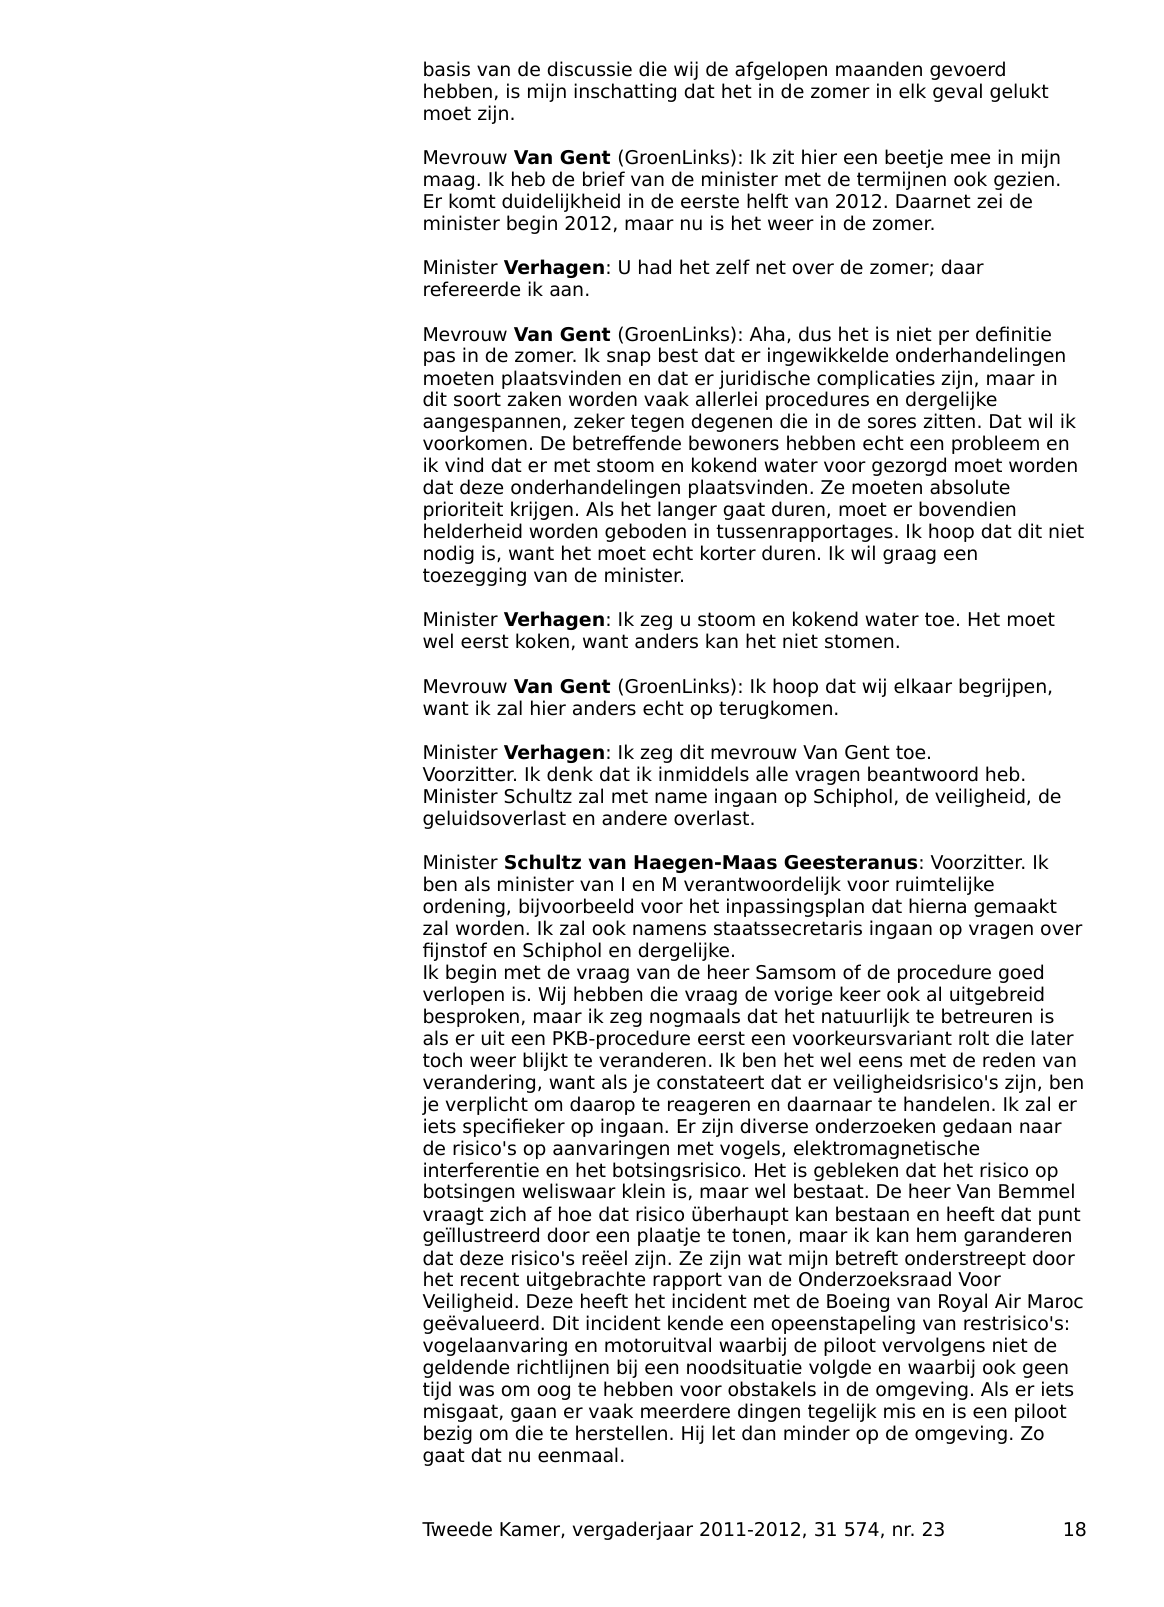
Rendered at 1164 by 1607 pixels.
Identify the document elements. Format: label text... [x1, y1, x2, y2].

text Mevrouw Van Gent (GroenLinks): Aha, dus het is niet per definitie pas in de zomer. Ik snap best dat er ingewikkelde onderhandelingen moeten plaatsvinden en dat er juridische complicaties zijn, maar in dit soort zaken worden vaak allerlei procedures en dergelijke aangespannen, zeker tegen degenen die in de sores zitten. Dat wil ik voorkomen. De betreffende bewoners hebben echt een probleem en ik vind dat er met stoom en kokend water voor gezorgd moet worden dat deze onderhandelingen plaatsvinden. Ze moeten absolute prioriteit krijgen. Als het langer gaat duren, moet er bovendien helderheid worden geboden in tussenrapportages. Ik hoop dat dit niet nodig is, want het moet echt korter duren. Ik wil graag een toezegging van de minister. [422, 323, 1087, 587]
text basis van de discussie die wij de afgelopen maanden gevoerd hebben, is mijn inschatting dat het in de zomer in elk geval gelukt moet zijn. [422, 59, 1087, 125]
text Ik begin met de vraag van de heer Samsom of de procedure goed verlopen is. Wij hebben die vraag de vorige keer ook al uitgebreid besproken, maar ik zeg nogmaals dat het natuurlijk te betreuren is als er uit een PKB-procedure eerst een voorkeursvariant rolt die later toch weer blijkt te veranderen. Ik ben het wel eens met de reden van verandering, want als je constateert dat er veiligheidsrisico's zijn, ben je verplicht om daarop te reageren en daarnaar te handelen. Ik zal er iets specifieker op ingaan. Er zijn diverse onderzoeken gedaan naar de risico's op aanvaringen met vogels, elektromagnetische interferentie en het botsingsrisico. Het is gebleken dat het risico op botsingen weliswaar klein is, maar wel bestaat. De heer Van Bemmel vraagt zich af hoe dat risico überhaupt kan bestaan en heeft dat punt geïllustreerd door een plaatje te tonen, maar ik kan hem garanderen dat deze risico's reëel zijn. Ze zijn wat mijn betreft onderstreept door het recent uitgebrachte rapport van de Onderzoeksraad Voor Veiligheid. Deze heeft het incident met de Boeing van Royal Air Maroc geëvalueerd. Dit incident kende een opeenstapeling van restrisico's: vogelaanvaring en motoruitval waarbij de piloot vervolgens niet de geldende richtlijnen bij een noodsituatie volgde en waarbij ook geen tijd was om oog te hebben voor obstakels in de omgeving. Als er iets misgaat, gaan er vaak meerdere dingen tegelijk mis en is een piloot bezig om die te herstellen. Hij let dan minder op de omgeving. Zo gaat dat nu eenmaal. [422, 962, 1087, 1467]
text Minister Verhagen: Ik zeg u stoom en kokend water toe. Het moet wel eerst koken, want anders kan het niet stomen. [422, 609, 1087, 653]
text Mevrouw Van Gent (GroenLinks): Ik zit hier een beetje mee in mijn maag. Ik heb de brief van de minister met de termijnen ook gezien. Er komt duidelijkheid in de eerste helft van 2012. Daarnet zei de minister begin 2012, maar nu is het weer in de zomer. [422, 147, 1087, 235]
text Voorzitter. Ik denk dat ik inmiddels alle vragen beantwoord heb. Minister Schultz zal met name ingaan op Schiphol, de veiligheid, de geluidsoverlast en andere overlast. [422, 764, 1087, 829]
text Mevrouw Van Gent (GroenLinks): Ik hoop dat wij elkaar begrijpen, want ik zal hier anders echt op terugkomen. [422, 676, 1087, 719]
text Minister Schultz van Haegen-Maas Geesteranus: Voorzitter. Ik ben als minister van I en M verantwoordelijk voor ruimtelijke ordening, bijvoorbeeld voor het inpassingsplan dat hierna gemaakt zal worden. Ik zal ook namens staatssecretaris ingaan op vragen over fijnstof en Schiphol en dergelijke. [422, 852, 1087, 962]
text Minister Verhagen: U had het zelf net over de zomer; daar refereerde ik aan. [422, 257, 1087, 301]
text Minister Verhagen: Ik zeg dit mevrouw Van Gent toe. [422, 742, 1087, 764]
